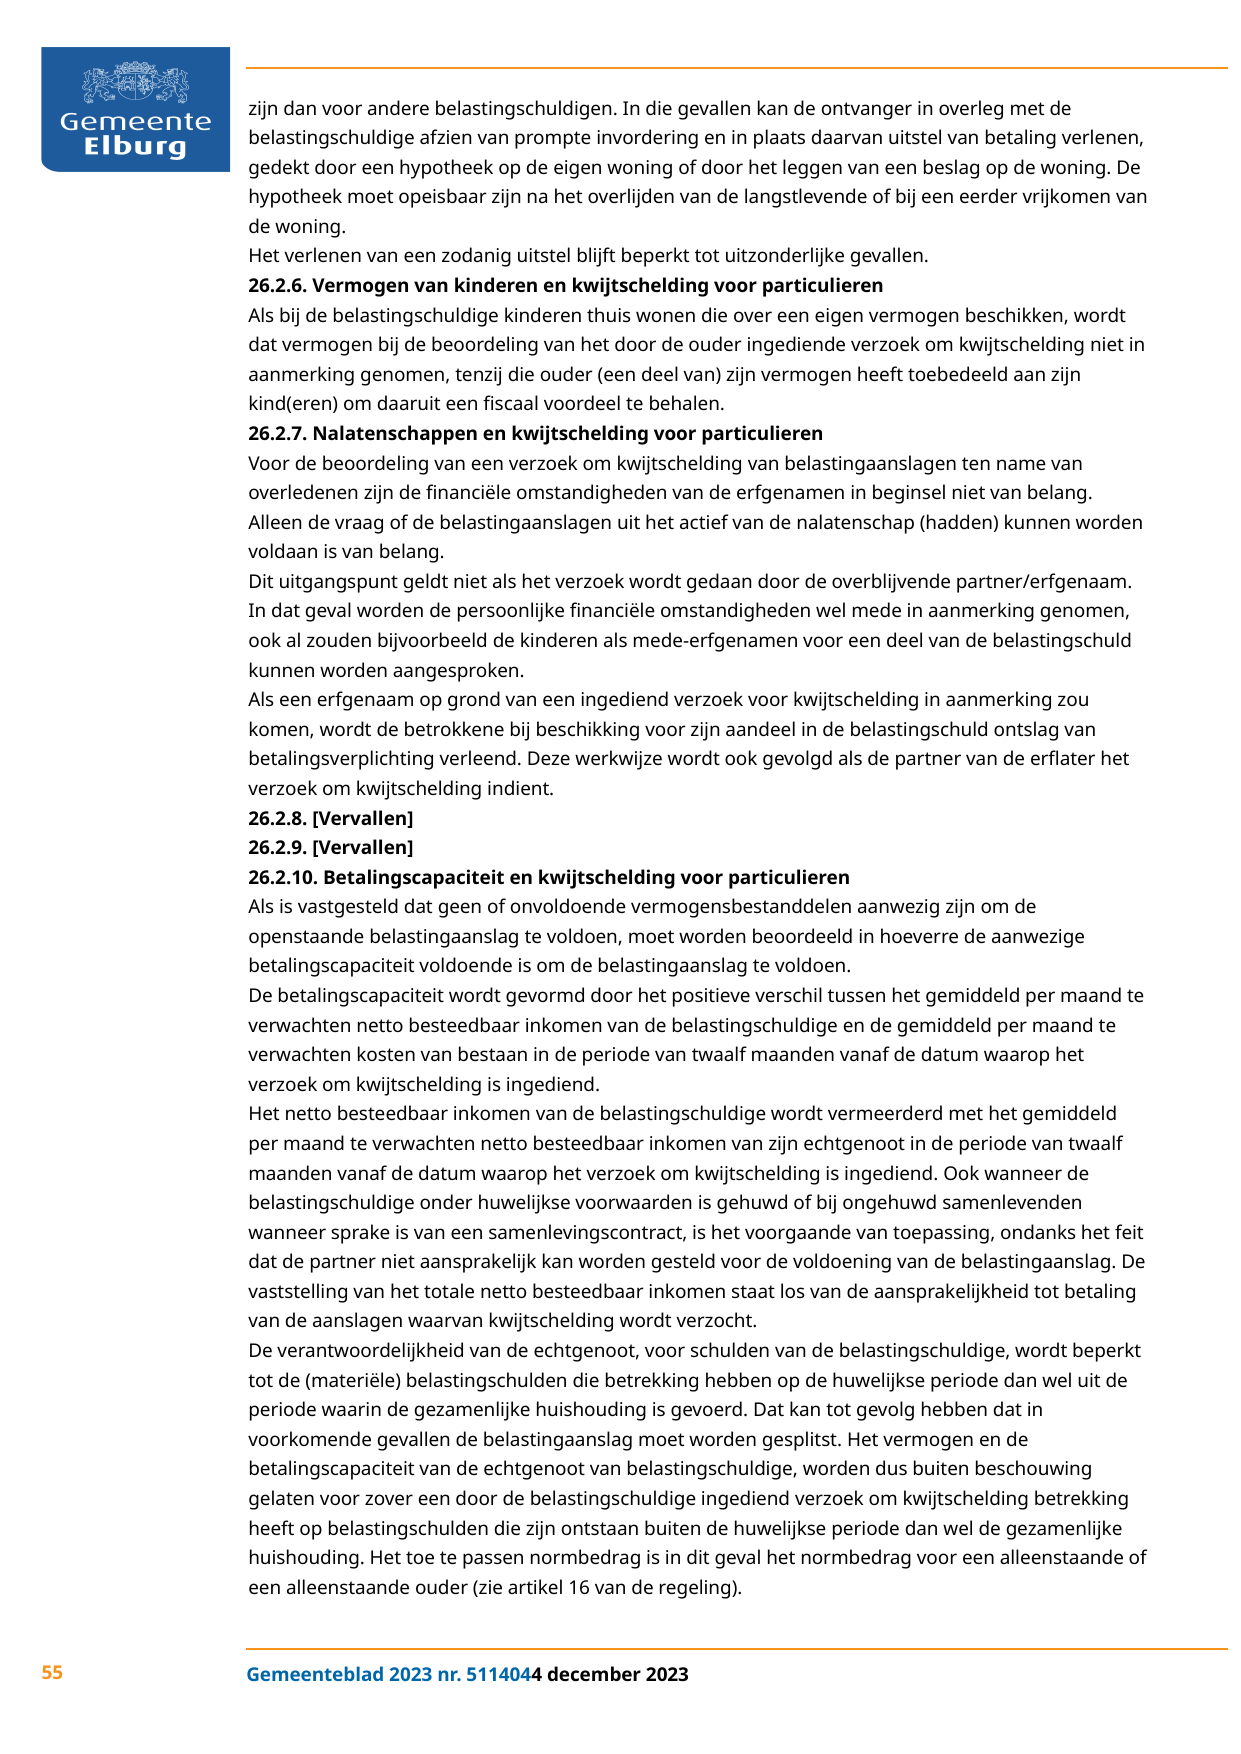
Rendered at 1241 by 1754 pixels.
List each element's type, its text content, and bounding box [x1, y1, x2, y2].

text Dit uitgangspunt geldt niet als het verzoek wordt gedaan door de overblijvende partner/erfgenaam. In dat geval worden de persoonlijke financiële omstandigheden wel mede in aanmerking genomen, ook al zouden bijvoorbeeld de kinderen als mede-erfgenamen voor een deel van de belastingschuld kunnen worden aangesproken. [248, 568, 1152, 683]
text Als is vastgesteld dat geen of onvoldoende vermogensbestanddelen aanwezig zijn om de openstaande belastingaanslag te voldoen, moet worden beoordeeld in hoeverre de aanwezige betalingscapaciteit voldoende is om de belastingaanslag te voldoen. [248, 893, 1152, 978]
text De verantwoordelijkheid van de echtgenoot, voor schulden van de belastingschuldige, wordt beperkt tot de (materiële) belastingschulden die betrekking hebben op de huwelijkse periode dan wel uit de periode waarin de gezamenlijke huishouding is gevoerd. Dat kan tot gevolg hebben dat in voorkomende gevallen de belastingaanslag moet worden gesplitst. Het vermogen en de betalingscapaciteit van de echtgenoot van belastingschuldige, worden dus buiten beschouwing gelaten voor zover een door de belastingschuldige ingediend verzoek om kwijtschelding betrekking heeft op belastingschulden die zijn ontstaan buiten de huwelijkse periode dan wel de gezamenlijke huishouding. Het toe te passen normbedrag is in dit geval het normbedrag voor een alleenstaande of een alleenstaande ouder (zie artikel 16 van de regeling). [248, 1337, 1152, 1600]
text Voor de beoordeling van een verzoek om kwijtschelding van belastingaanslagen ten name van overledenen zijn de financiële omstandigheden van de erfgenamen in beginsel niet van belang. Alleen de vraag of de belastingaanslagen uit het actief van de nalatenschap (hadden) kunnen worden voldaan is van belang. [248, 450, 1152, 564]
text 26.2.10. Betalingscapaciteit en kwijtschelding voor particulieren [248, 864, 1152, 890]
text 26.2.6. Vermogen van kinderen en kwijtschelding voor particulieren [248, 272, 1152, 298]
text 26.2.7. Nalatenschappen en kwijtschelding voor particulieren [248, 420, 1152, 446]
text Het netto besteedbaar inkomen van de belastingschuldige wordt vermeerderd met het gemiddeld per maand te verwachten netto besteedbaar inkomen van zijn echtgenoot in de periode van twaalf maanden vanaf de datum waarop het verzoek om kwijtschelding is ingediend. Ook wanneer de belastingschuldige onder huwelijkse voorwaarden is gehuwd of bij ongehuwd samenlevenden wanneer sprake is van een samenlevingscontract, is het voorgaande van toepassing, ondanks het feit dat de partner niet aansprakelijk kan worden gesteld voor de voldoening van de belastingaanslag. De vaststelling van het totale netto besteedbaar inkomen staat los van de aansprakelijkheid tot betaling van de aanslagen waarvan kwijtschelding wordt verzocht. [248, 1101, 1152, 1333]
text Als bij de belastingschuldige kinderen thuis wonen die over een eigen vermogen beschikken, wordt dat vermogen bij de beoordeling van het door de ouder ingediende verzoek om kwijtschelding niet in aanmerking genomen, tenzij die ouder (een deel van) zijn vermogen heeft toebedeeld aan zijn kind(eren) om daaruit een fiscaal voordeel te behalen. [248, 302, 1152, 416]
text 26.2.8. [Vervallen] [248, 805, 1152, 831]
text Als een erfgenaam op grond van een ingediend verzoek voor kwijtschelding in aanmerking zou komen, wordt de betrokkene bij beschikking voor zijn aandeel in de belastingschuld ontslag van betalingsverplichting verleend. Deze werkwijze wordt ook gevolgd als de partner van de erflater het verzoek om kwijtschelding indient. [248, 686, 1152, 801]
text Het verlenen van een zodanig uitstel blijft beperkt tot uitzonderlijke gevallen. [248, 243, 1152, 268]
text 26.2.9. [Vervallen] [248, 834, 1152, 860]
text De betalingscapaciteit wordt gevormd door het positieve verschil tussen het gemiddeld per maand te verwachten netto besteedbaar inkomen van de belastingschuldige en de gemiddeld per maand te verwachten kosten van bestaan in de periode van twaalf maanden vanaf de datum waarop het verzoek om kwijtschelding is ingediend. [248, 982, 1152, 1097]
text zijn dan voor andere belastingschuldigen. In die gevallen kan de ontvanger in overleg met de belastingschuldige afzien van prompte invordering en in plaats daarvan uitstel van betaling verlenen, gedekt door een hypotheek op de eigen woning of door het leggen van een beslag op de woning. De hypotheek moet opeisbaar zijn na het overlijden van de langstlevende of bij een eerder vrijkomen van de woning. [248, 95, 1152, 239]
picture [41, 47, 231, 172]
